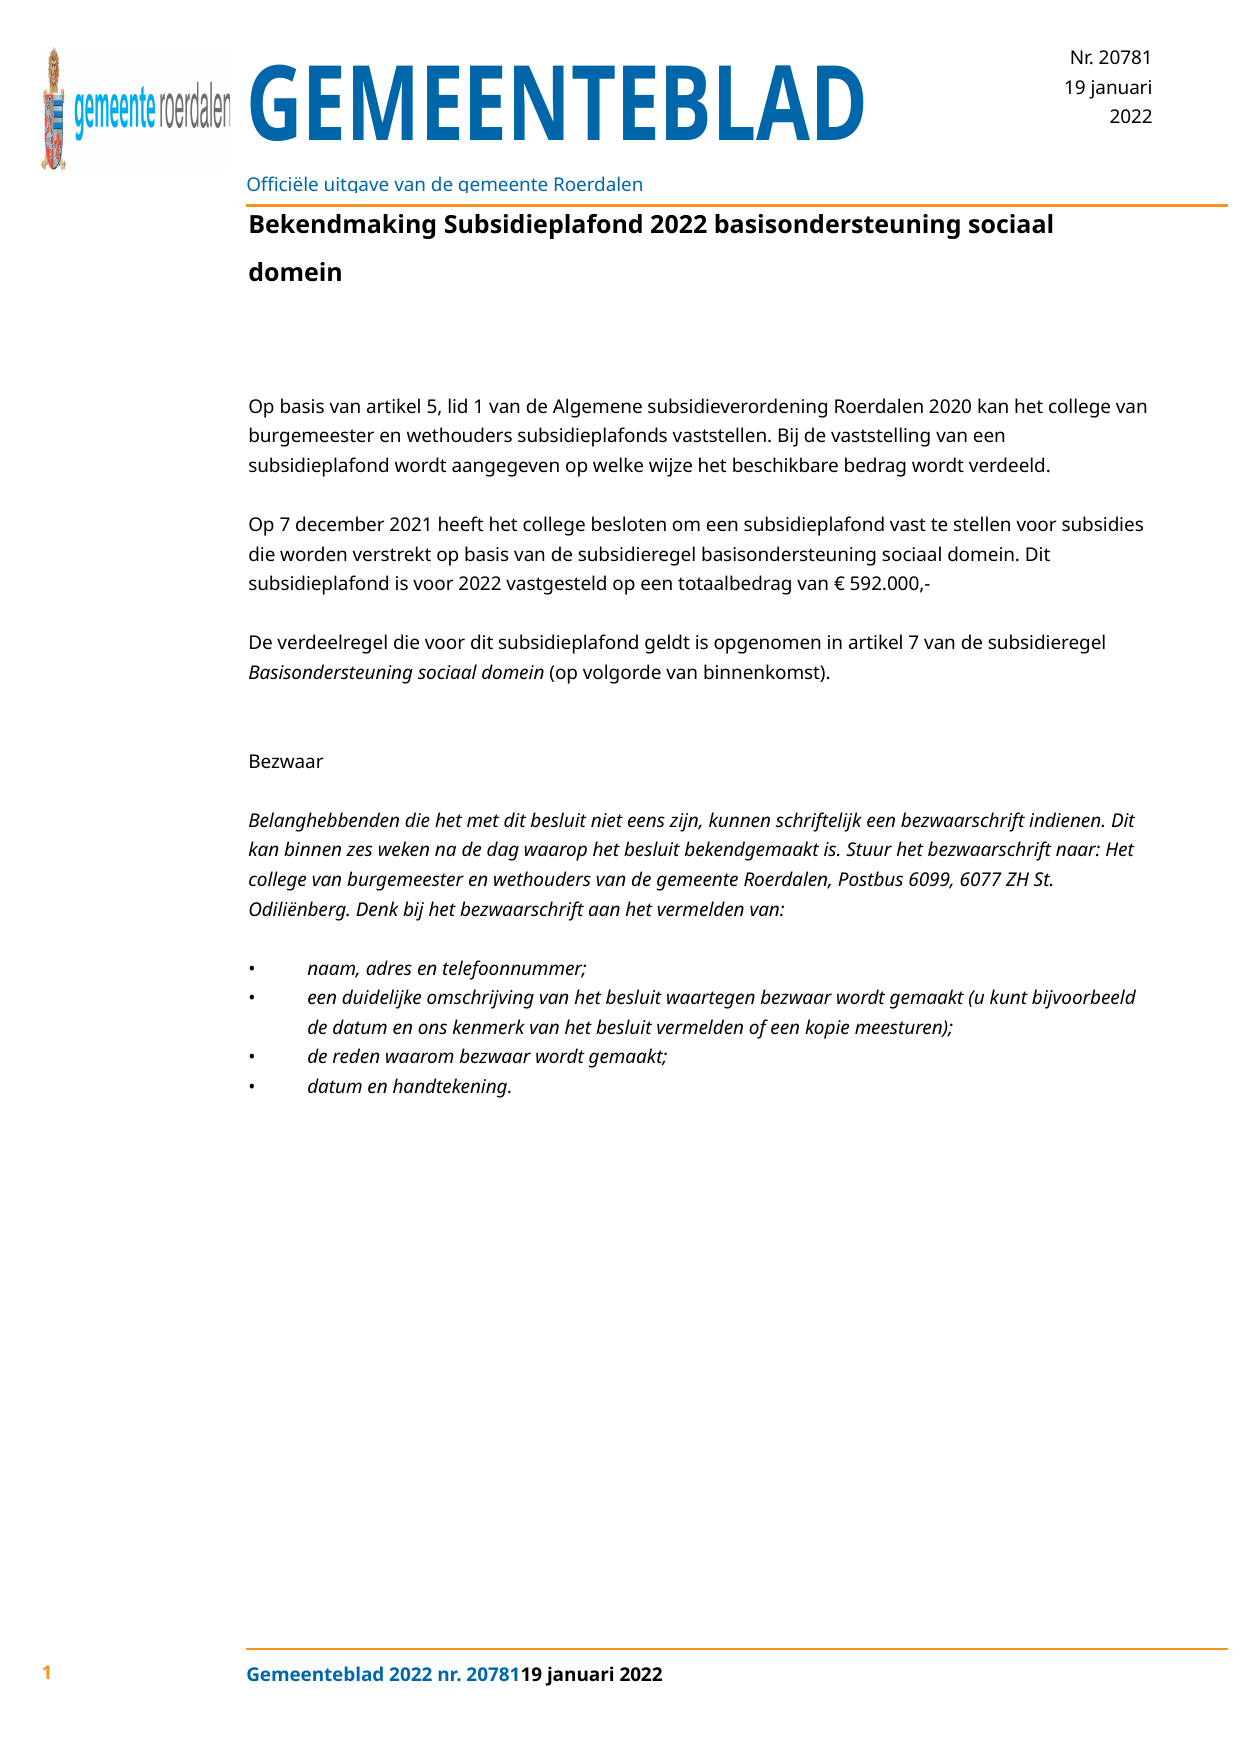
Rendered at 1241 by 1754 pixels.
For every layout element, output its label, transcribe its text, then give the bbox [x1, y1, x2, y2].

list een duidelijke omschrijving van het besluit waartegen bezwaar wordt gemaakt (u kunt bijvoorbeeld de datum en ons kenmerk van het besluit vermelden of een kopie meesturen); [248, 984, 1152, 1040]
text Belanghebbenden die het met dit besluit niet eens zijn, kunnen schriftelijk een bezwaarschrift indienen. Dit kan binnen zes weken na de dag waarop het besluit bekendgemaakt is. Stuur het bezwaarschrift naar: Het college van burgemeester en wethouders van de gemeente Roerdalen, Postbus 6099, 6077 ZH St. Odiliënberg. Denk bij het bezwaarschrift aan het vermelden van: [248, 807, 1152, 922]
text Op 7 december 2021 heeft het college besloten om een subsidieplafond vast te stellen voor subsidies die worden verstrekt op basis van de subsidieregel basisondersteuning sociaal domein. Dit subsidieplafond is voor 2022 vastgesteld op een totaalbedrag van € 592.000,- [248, 511, 1152, 596]
list naam, adres en telefoonnummer; [248, 955, 1152, 981]
text Bezwaar [248, 748, 1152, 774]
picture [41, 47, 231, 172]
text Bekendmaking Subsidieplafond 2022 basisondersteuning sociaal domein [248, 207, 1152, 288]
text De verdeelregel die voor dit subsidieplafond geldt is opgenomen in artikel 7 van de subsidieregel Basisondersteuning sociaal domein (op volgorde van binnenkomst). [248, 629, 1152, 685]
list datum en handtekening. [248, 1073, 1152, 1099]
text Op basis van artikel 5, lid 1 van de Algemene subsidieverordening Roerdalen 2020 kan het college van burgemeester en wethouders subsidieplafonds vaststellen. Bij de vaststelling van een subsidieplafond wordt aangegeven op welke wijze het beschikbare bedrag wordt verdeeld. [248, 393, 1152, 478]
list de reden waarom bezwaar wordt gemaakt; [248, 1044, 1152, 1069]
